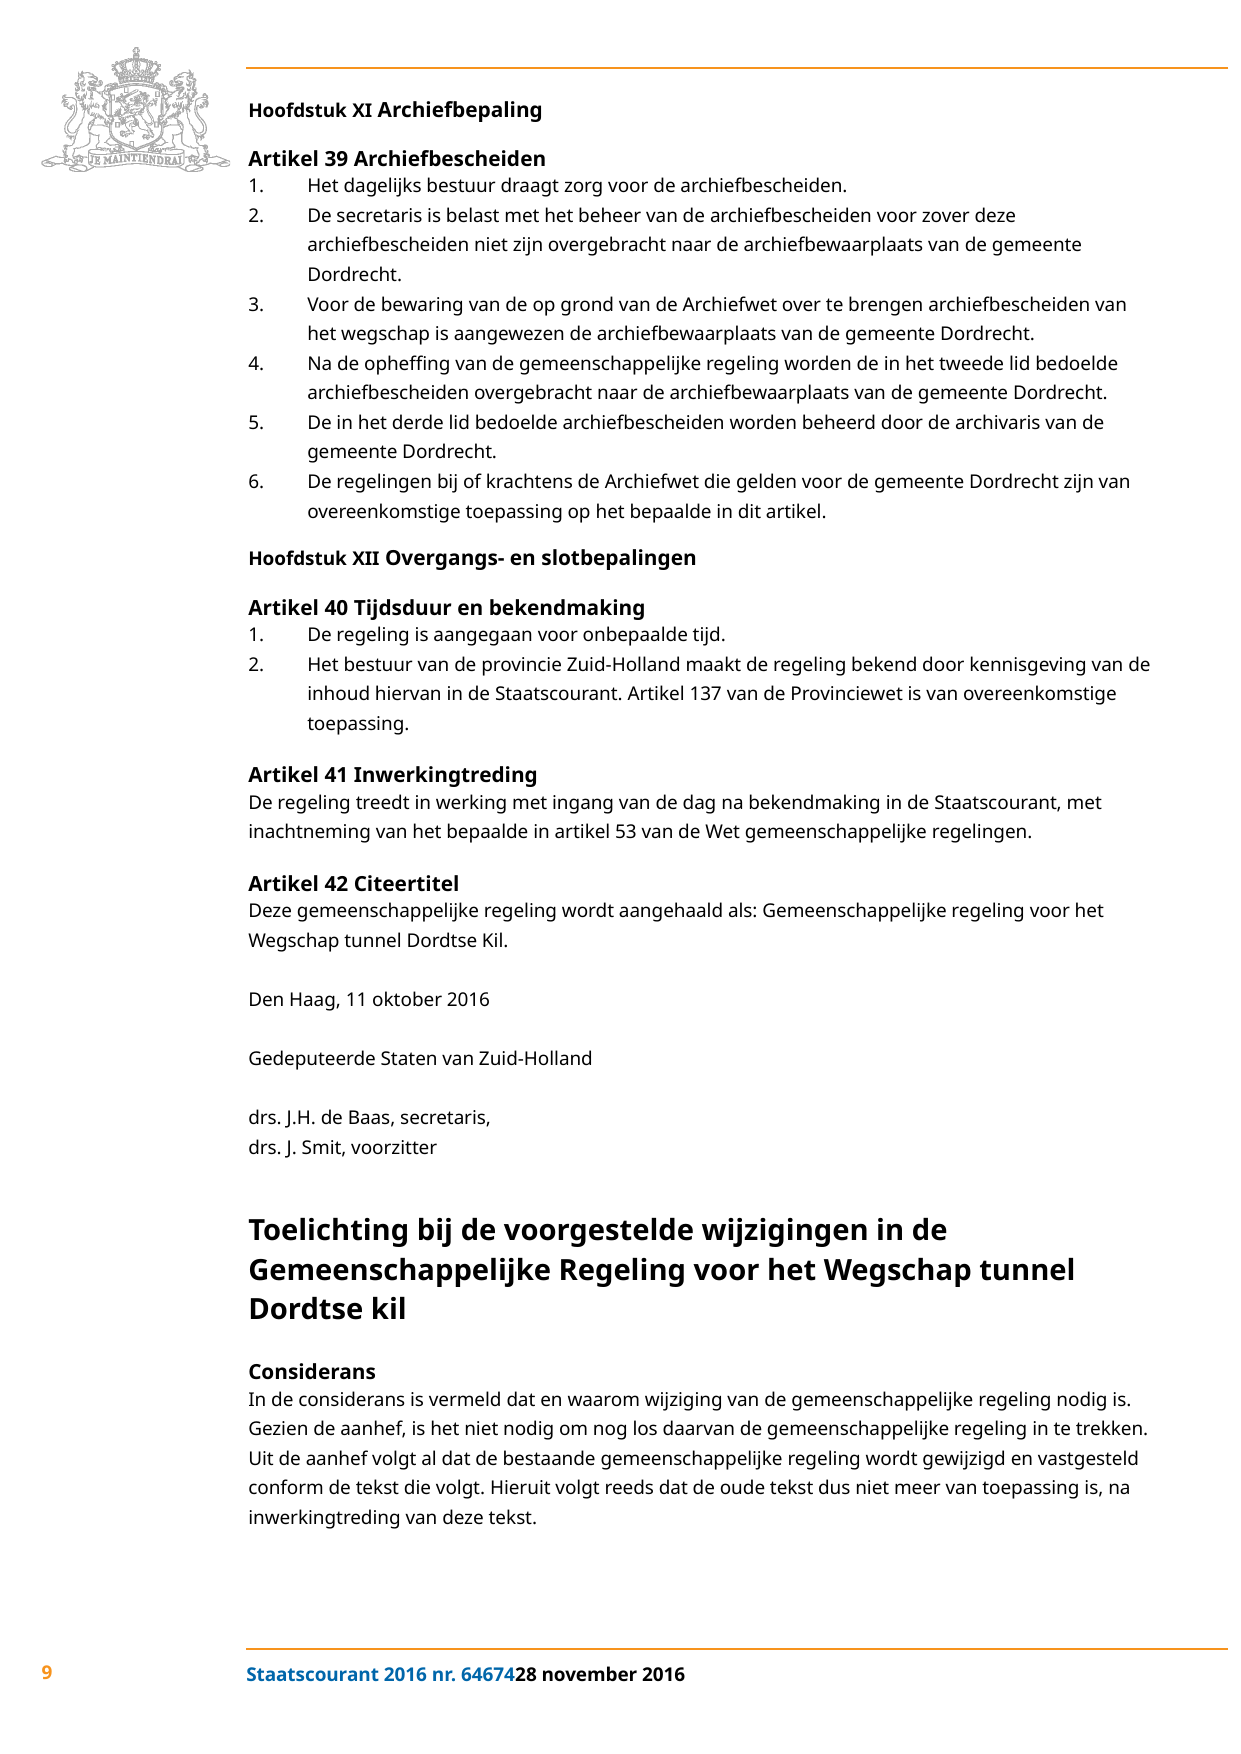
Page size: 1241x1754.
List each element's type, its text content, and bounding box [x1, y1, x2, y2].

list De in het derde lid bedoelde archiefbescheiden worden beheerd door de archivaris van de gemeente Dordrecht. [248, 409, 1152, 464]
list Het bestuur van de provincie Zuid-Holland maakt de regeling bekend door kennisgeving van de inhoud hiervan in de Staatscourant. Artikel 137 van de Provinciewet is van overeenkomstige toepassing. [248, 651, 1152, 736]
text Considerans [248, 1357, 1152, 1386]
text Gedeputeerde Staten van Zuid-Holland [248, 1045, 1152, 1071]
text Hoofdstuk XII Overgangs- en slotbepalingen [248, 543, 1152, 572]
text Den Haag, 11 oktober 2016 [248, 986, 1152, 1012]
text Artikel 42 Citeertitel [248, 869, 1152, 897]
list De regeling is aangegaan voor onbepaalde tijd. [248, 621, 1152, 647]
text Toelichting bij de voorgestelde wijzigingen in de Gemeenschappelijke Regeling voor het Wegschap tunnel Dordtse kil [248, 1209, 1152, 1328]
text Artikel 40 Tijdsduur en bekendmaking [248, 593, 1152, 621]
list Na de opheffing van de gemeenschappelijke regeling worden de in het tweede lid bedoelde archiefbescheiden overgebracht naar de archiefbewaarplaats van de gemeente Dordrecht. [248, 350, 1152, 405]
picture [41, 47, 231, 172]
text Hoofdstuk XI Archiefbepaling [248, 95, 1152, 123]
text drs. J. Smit, voorzitter [248, 1134, 1152, 1160]
list De secretaris is belast met het beheer van de archiefbescheiden voor zover deze archiefbescheiden niet zijn overgebracht naar de archiefbewaarplaats van de gemeente Dordrecht. [248, 202, 1152, 287]
text drs. J.H. de Baas, secretaris, [248, 1104, 1152, 1130]
list De regelingen bij of krachtens de Archiefwet die gelden voor de gemeente Dordrecht zijn van overeenkomstige toepassing op het bepaalde in dit artikel. [248, 468, 1152, 524]
text In de considerans is vermeld dat en waarom wijziging van de gemeenschappelijke regeling nodig is. Gezien de aanhef, is het niet nodig om nog los daarvan de gemeenschappelijke regeling in te trekken. Uit de aanhef volgt al dat de bestaande gemeenschappelijke regeling wordt gewijzigd en vastgesteld conform de tekst die volgt. Hieruit volgt reeds dat de oude tekst dus niet meer van toepassing is, na inwerkingtreding van deze tekst. [248, 1386, 1152, 1530]
text Artikel 41 Inwerkingtreding [248, 760, 1152, 789]
list Het dagelijks bestuur draagt zorg voor de archiefbescheiden. [248, 172, 1152, 198]
text Deze gemeenschappelijke regeling wordt aangehaald als: Gemeenschappelijke regeling voor het Wegschap tunnel Dordtse Kil. [248, 897, 1152, 953]
text Artikel 39 Archiefbescheiden [248, 144, 1152, 172]
list Voor de bewaring van de op grond van de Archiefwet over te brengen archiefbescheiden van het wegschap is aangewezen de archiefbewaarplaats van de gemeente Dordrecht. [248, 291, 1152, 346]
text De regeling treedt in werking met ingang van de dag na bekendmaking in de Staatscourant, met inachtneming van het bepaalde in artikel 53 van de Wet gemeenschappelijke regelingen. [248, 789, 1152, 844]
